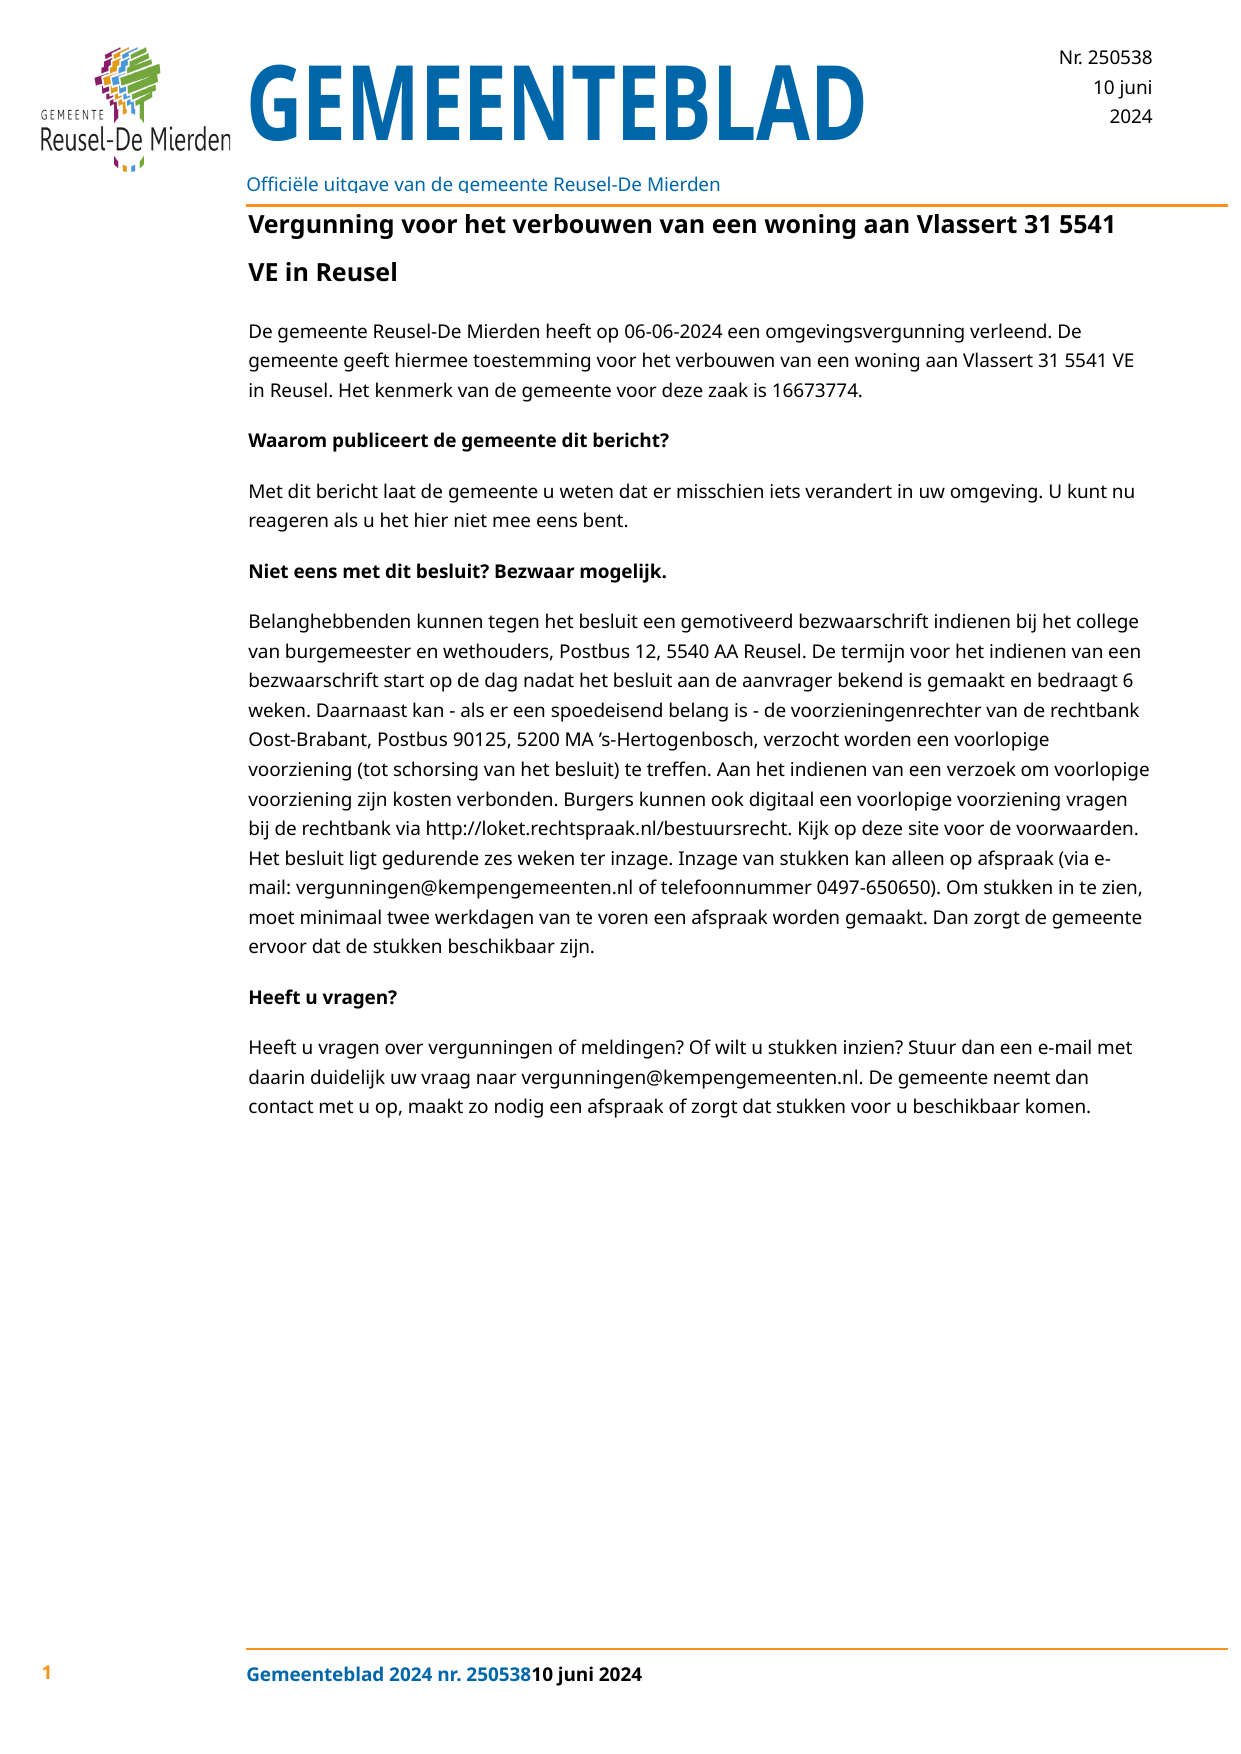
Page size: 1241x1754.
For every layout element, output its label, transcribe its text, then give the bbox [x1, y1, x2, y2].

picture [41, 47, 231, 172]
text De gemeente Reusel-De Mierden heeft op 06-06-2024 een omgevingsvergunning verleend. De gemeente geeft hiermee toestemming voor het verbouwen van een woning aan Vlassert 31 5541 VE in Reusel. Het kenmerk van de gemeente voor deze zaak is 16673774. [248, 318, 1152, 403]
text Heeft u vragen over vergunningen of meldingen? Of wilt u stukken inzien? Stuur dan een e-mail met daarin duidelijk uw vraag naar vergunningen@kempengemeenten.nl. De gemeente neemt dan contact met u op, maakt zo nodig een afspraak of zorgt dat stukken voor u beschikbaar komen. [248, 1034, 1152, 1119]
text Heeft u vragen? [248, 984, 1152, 1010]
text Met dit bericht laat de gemeente u weten dat er misschien iets verandert in uw omgeving. U kunt nu reageren als u het hier niet mee eens bent. [248, 478, 1152, 533]
text Belanghebbenden kunnen tegen het besluit een gemotiveerd bezwaarschrift indienen bij het college van burgemeester en wethouders, Postbus 12, 5540 AA Reusel. De termijn voor het indienen van een bezwaarschrift start op de dag nadat het besluit aan de aanvrager bekend is gemaakt en bedraagt 6 weken. Daarnaast kan - als er een spoedeisend belang is - de voorzieningenrechter van de rechtbank Oost-Brabant, Postbus 90125, 5200 MA ’s-Hertogenbosch, verzocht worden een voorlopige voorziening (tot schorsing van het besluit) te treffen. Aan het indienen van een verzoek om voorlopige voorziening zijn kosten verbonden. Burgers kunnen ook digitaal een voorlopige voorziening vragen bij de rechtbank via http://loket.rechtspraak.nl/bestuursrecht. Kijk op deze site voor de voorwaarden. Het besluit ligt gedurende zes weken ter inzage. Inzage van stukken kan alleen op afspraak (via e-mail: vergunningen@kempengemeenten.nl of telefoonnummer 0497-650650). Om stukken in te zien, moet minimaal twee werkdagen van te voren een afspraak worden gemaakt. Dan zorgt de gemeente ervoor dat de stukken beschikbaar zijn. [248, 608, 1152, 959]
text Waarom publiceert de gemeente dit bericht? [248, 427, 1152, 453]
text Vergunning voor het verbouwen van een woning aan Vlassert 31 5541 VE in Reusel [248, 207, 1152, 288]
text Niet eens met dit besluit? Bezwaar mogelijk. [248, 558, 1152, 584]
